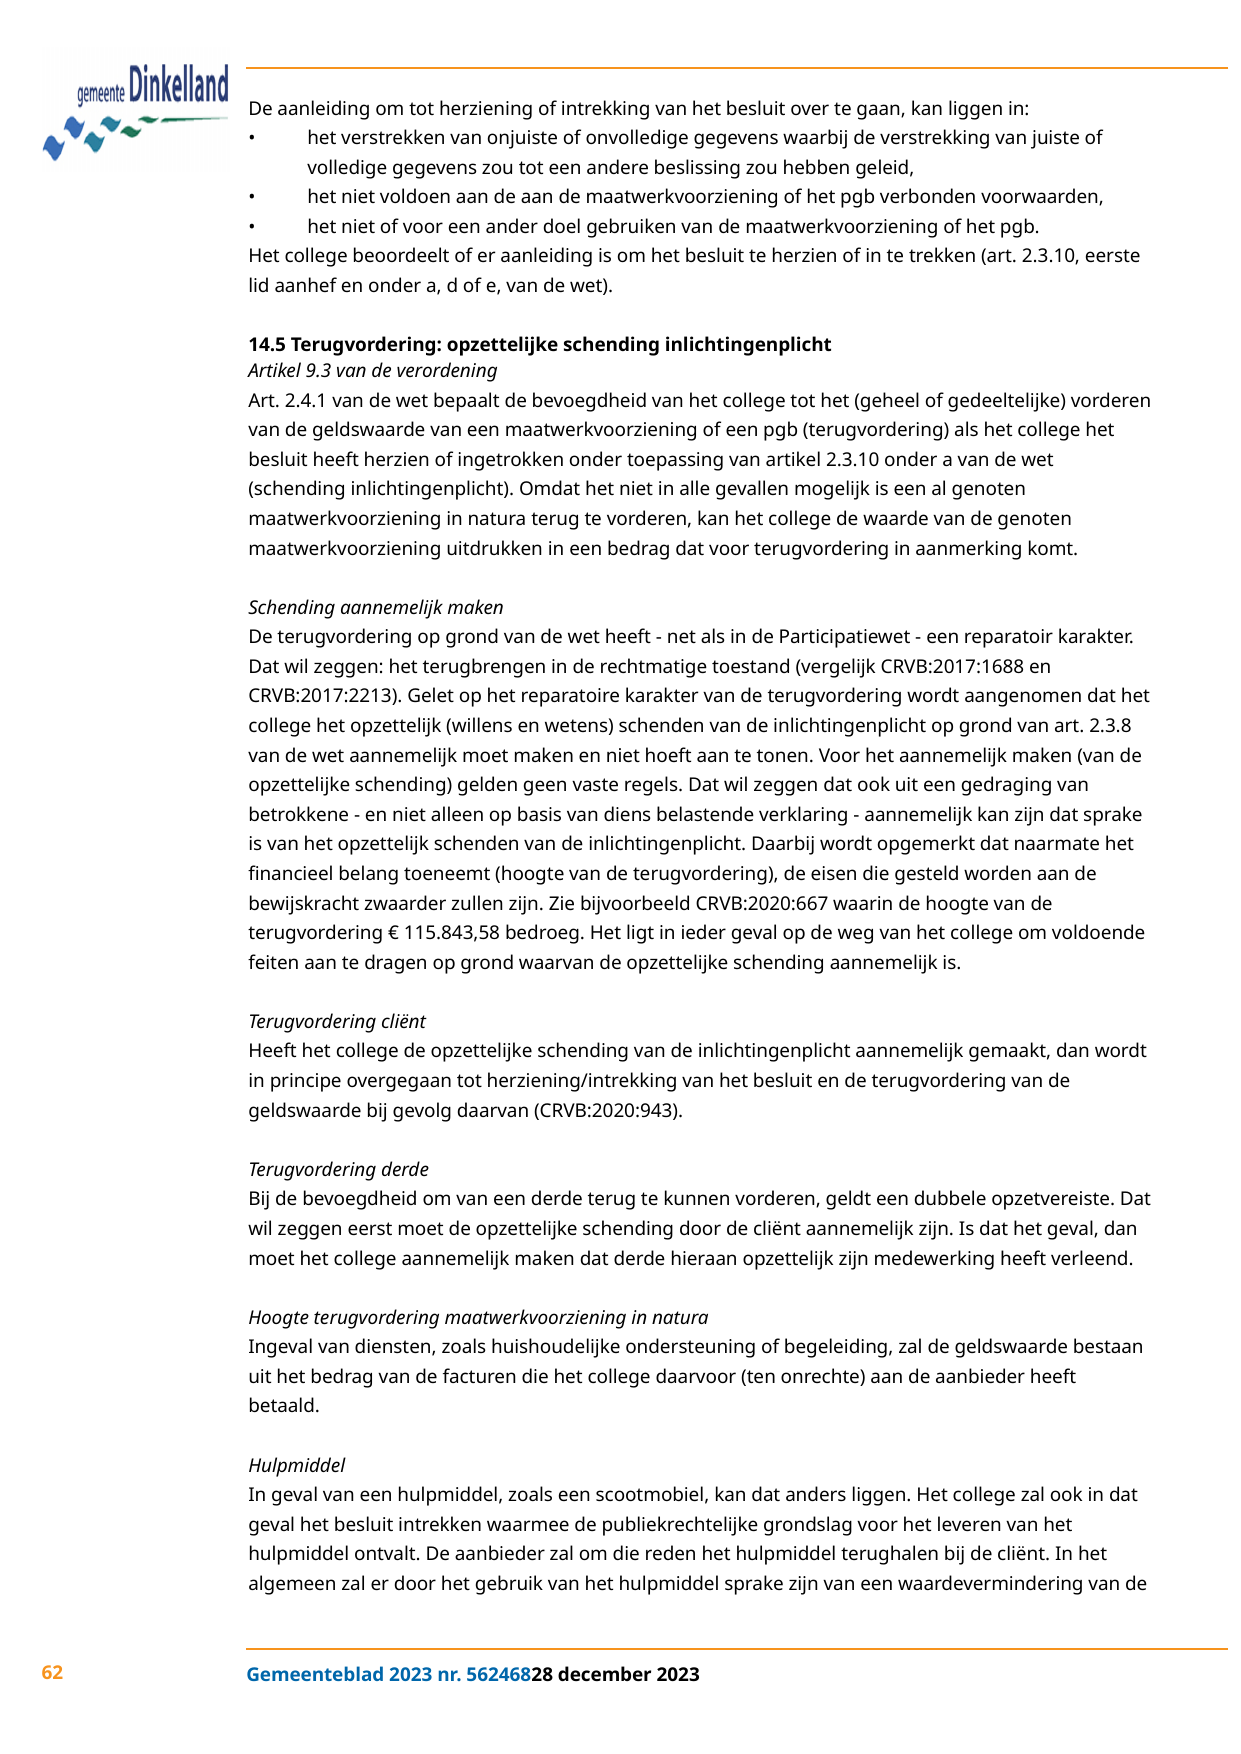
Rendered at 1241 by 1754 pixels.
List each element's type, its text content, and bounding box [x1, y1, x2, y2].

text Hoogte terugvordering maatwerkvoorziening in natura [248, 1304, 1152, 1329]
list het verstrekken van onjuiste of onvolledige gegevens waarbij de verstrekking van juiste of volledige gegevens zou tot een andere beslissing zou hebben geleid, [248, 124, 1152, 180]
text De terugvordering op grond van de wet heeft - net als in de Participatiewet - een reparatoir karakter. Dat wil zeggen: het terugbrengen in de rechtmatige toestand (vergelijk CRVB:2017:1688 en CRVB:2017:2213). Gelet op het reparatoire karakter van de terugvordering wordt aangenomen dat het college het opzettelijk (willens en wetens) schenden van de inlichtingenplicht op grond van art. 2.3.8 van de wet aannemelijk moet maken en niet hoeft aan te tonen. Voor het aannemelijk maken (van de opzettelijke schending) gelden geen vaste regels. Dat wil zeggen dat ook uit een gedraging van betrokkene - en niet alleen op basis van diens belastende verklaring - aannemelijk kan zijn dat sprake is van het opzettelijk schenden van de inlichtingenplicht. Daarbij wordt opgemerkt dat naarmate het financieel belang toeneemt (hoogte van de terugvordering), de eisen die gesteld worden aan de bewijskracht zwaarder zullen zijn. Zie bijvoorbeeld CRVB:2020:667 waarin de hoogte van de terugvordering € 115.843,58 bedroeg. Het ligt in ieder geval op de weg van het college om voldoende feiten aan te dragen op grond waarvan de opzettelijke schending aannemelijk is. [248, 623, 1152, 974]
text Artikel 9.3 van de verordening [248, 357, 1152, 383]
text Terugvordering derde [248, 1156, 1152, 1182]
text Ingeval van diensten, zoals huishoudelijke ondersteuning of begeleiding, zal de geldswaarde bestaan uit het bedrag van de facturen die het college daarvoor (ten onrechte) aan de aanbieder heeft betaald. [248, 1333, 1152, 1418]
text Terugvordering cliënt [248, 1008, 1152, 1034]
text Bij de bevoegdheid om van een derde terug te kunnen vorderen, geldt een dubbele opzetvereiste. Dat wil zeggen eerst moet de opzettelijke schending door de cliënt aannemelijk zijn. Is dat het geval, dan moet het college aannemelijk maken dat derde hieraan opzettelijk zijn medewerking heeft verleend. [248, 1186, 1152, 1270]
text Schending aannemelijk maken [248, 594, 1152, 619]
text Hulpmiddel [248, 1452, 1152, 1477]
picture [41, 47, 231, 172]
text Het college beoordeelt of er aanleiding is om het besluit te herzien of in te trekken (art. 2.3.10, eerste lid aanhef en onder a, d of e, van de wet). [248, 243, 1152, 298]
text De aanleiding om tot herziening of intrekking van het besluit over te gaan, kan liggen in: [248, 95, 1152, 121]
list het niet of voor een ander doel gebruiken van de maatwerkvoorziening of het pgb. [248, 213, 1152, 239]
text Art. 2.4.1 van de wet bepaalt de bevoegdheid van het college tot het (geheel of gedeeltelijke) vorderen van de geldswaarde van een maatwerkvoorziening of een pgb (terugvordering) als het college het besluit heeft herzien of ingetrokken onder toepassing van artikel 2.3.10 onder a van de wet (schending inlichtingenplicht). Omdat het niet in alle gevallen mogelijk is een al genoten maatwerkvoorziening in natura terug te vorderen, kan het college de waarde van de genoten maatwerkvoorziening uitdrukken in een bedrag dat voor terugvordering in aanmerking komt. [248, 387, 1152, 560]
text In geval van een hulpmiddel, zoals een scootmobiel, kan dat anders liggen. Het college zal ook in dat geval het besluit intrekken waarmee de publiekrechtelijke grondslag voor het leveren van het hulpmiddel ontvalt. De aanbieder zal om die reden het hulpmiddel terughalen bij de cliënt. In het algemeen zal er door het gebruik van het hulpmiddel sprake zijn van een waardevermindering van de [248, 1481, 1152, 1596]
list het niet voldoen aan de aan de maatwerkvoorziening of het pgb verbonden voorwaarden, [248, 183, 1152, 209]
text Heeft het college de opzettelijke schending van de inlichtingenplicht aannemelijk gemaakt, dan wordt in principe overgegaan tot herziening/intrekking van het besluit en de terugvordering van de geldswaarde bij gevolg daarvan (CRVB:2020:943). [248, 1038, 1152, 1122]
text 14.5 Terugvordering: opzettelijke schending inlichtingenplicht [248, 331, 1152, 357]
